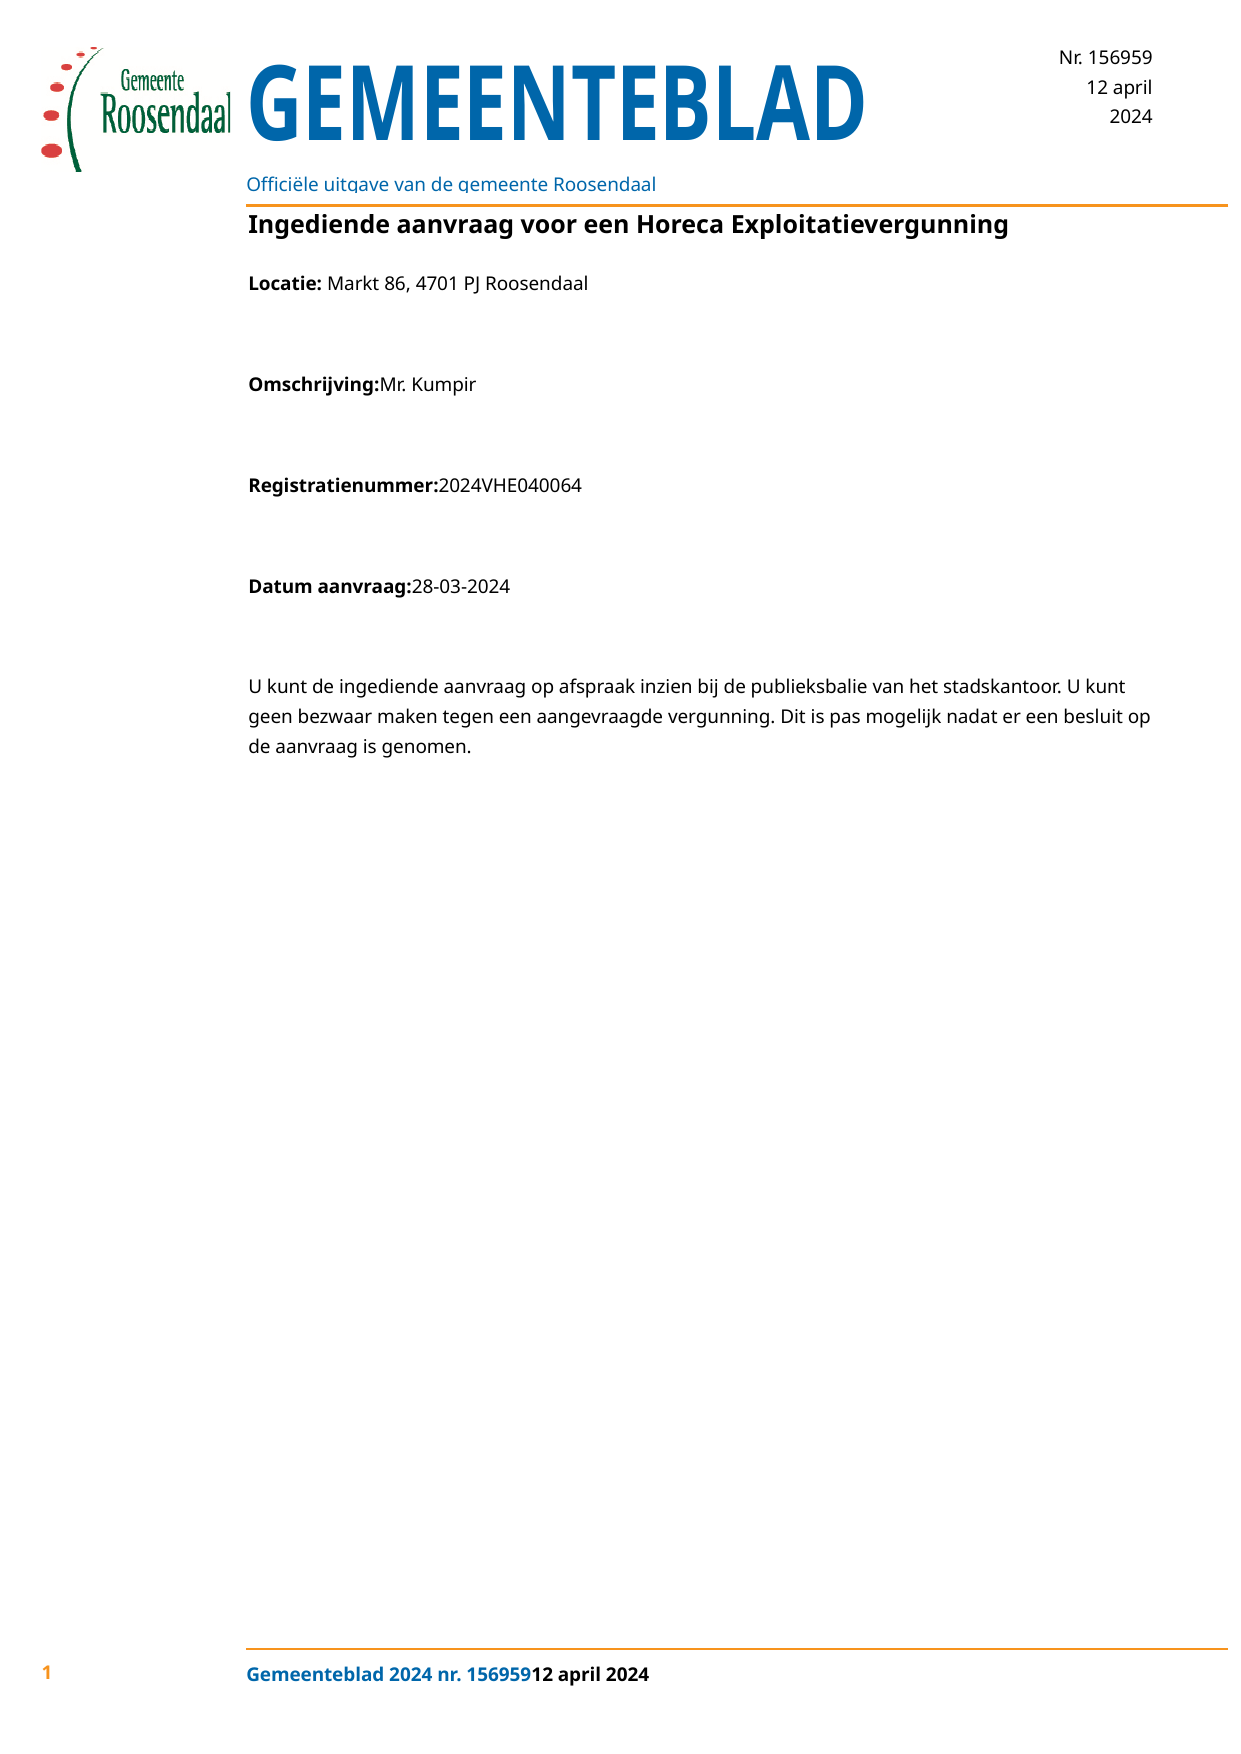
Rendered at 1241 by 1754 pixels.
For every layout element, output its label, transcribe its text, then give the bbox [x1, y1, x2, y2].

text Ingediende aanvraag voor een Horeca Exploitatievergunning [248, 207, 1152, 241]
text Datum aanvraag:28-03-2024 [248, 573, 1152, 598]
text Registratienummer:2024VHE040064 [248, 472, 1152, 498]
picture [41, 47, 231, 172]
text Locatie: Markt 86, 4701 PJ Roosendaal [248, 270, 1152, 296]
text U kunt de ingediende aanvraag op afspraak inzien bij de publieksbalie van het stadskantoor. U kunt geen bezwaar maken tegen een aangevraagde vergunning. Dit is pas mogelijk nadat er een besluit op de aanvraag is genomen. [248, 674, 1152, 758]
text Omschrijving:Mr. Kumpir [248, 371, 1152, 397]
